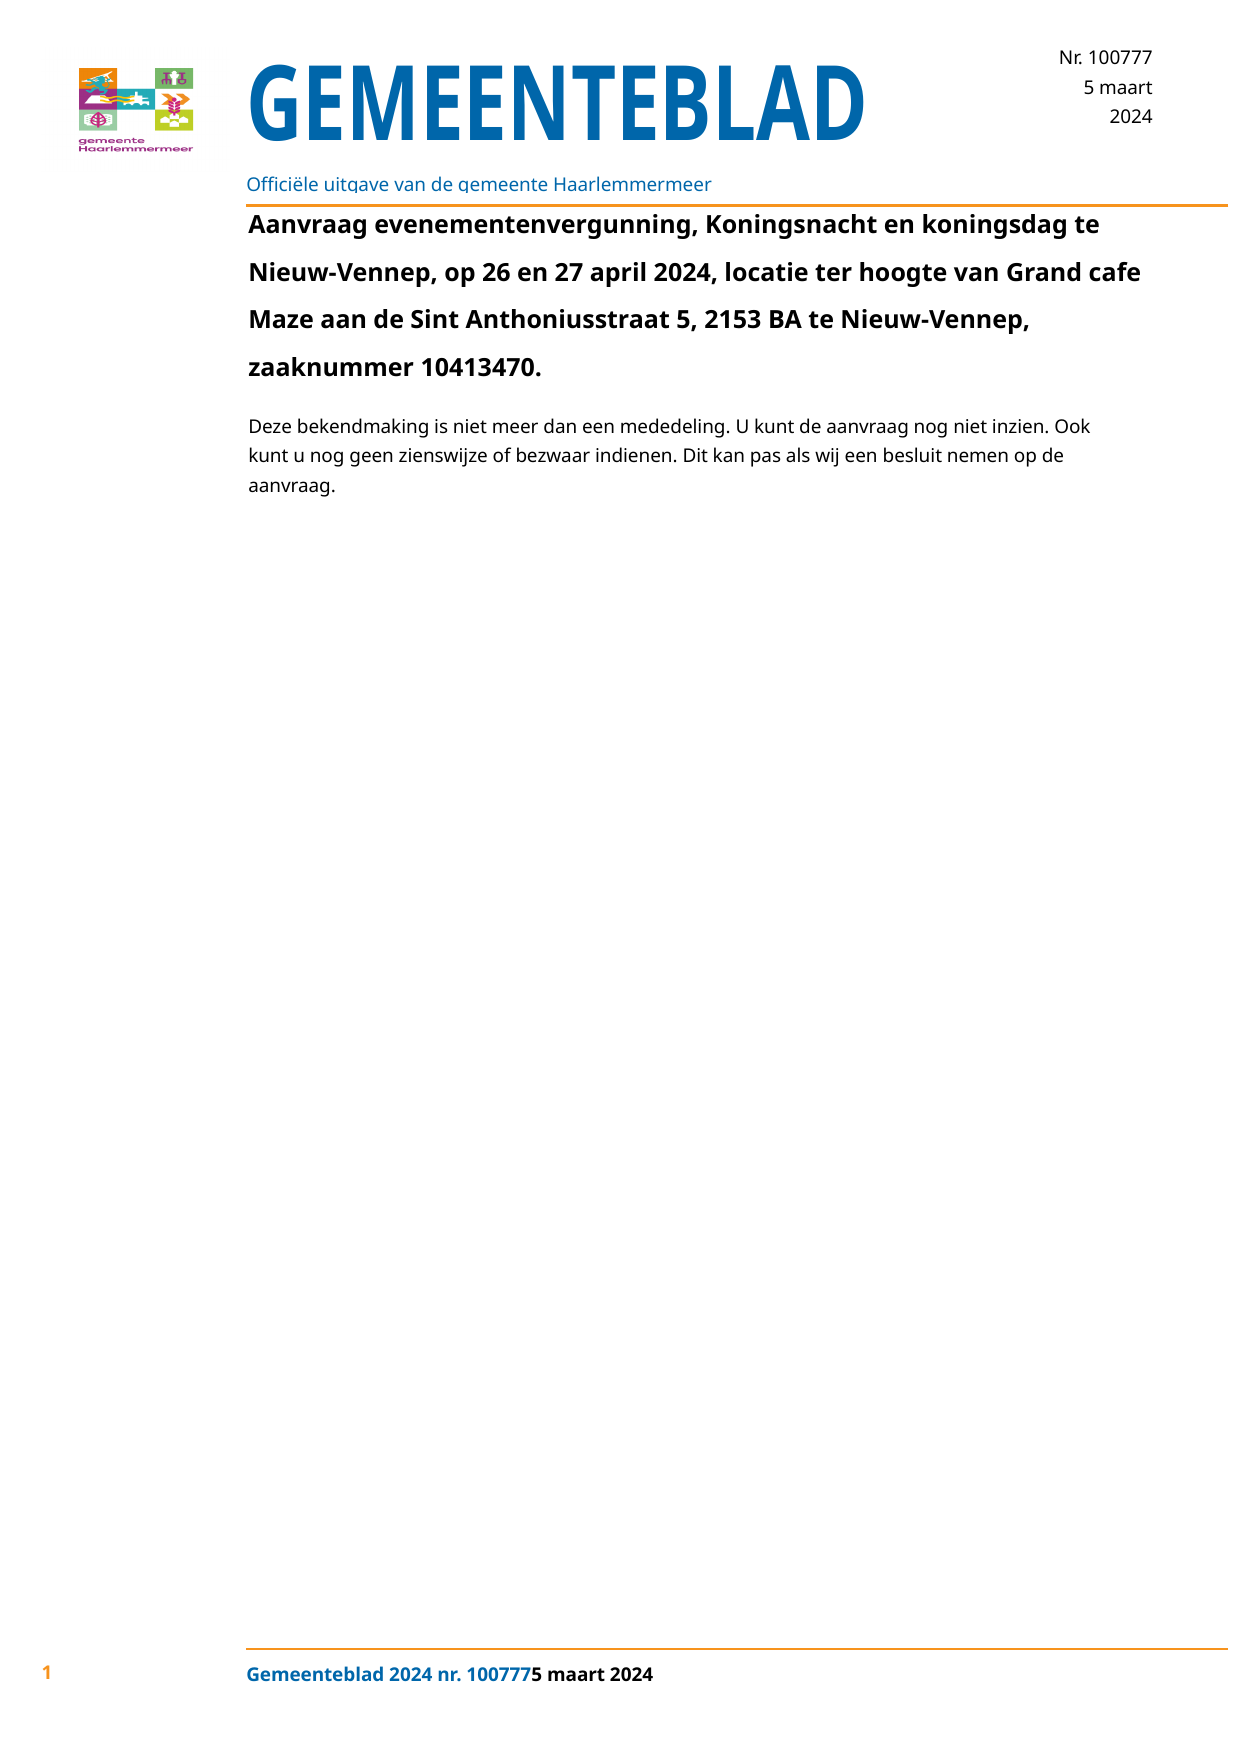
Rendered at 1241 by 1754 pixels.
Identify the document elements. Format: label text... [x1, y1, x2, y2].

text Aanvraag evenementenvergunning, Koningsnacht en koningsdag te Nieuw-Vennep, op 26 en 27 april 2024, locatie ter hoogte van Grand cafe Maze aan de Sint Anthoniusstraat 5, 2153 BA te Nieuw-Vennep, zaaknummer 10413470. [248, 207, 1152, 384]
text Deze bekendmaking is niet meer dan een mededeling. U kunt de aanvraag nog niet inzien. Ook kunt u nog geen zienswijze of bezwaar indienen. Dit kan pas als wij een besluit nemen op de aanvraag. [248, 413, 1152, 498]
picture [41, 47, 231, 172]
